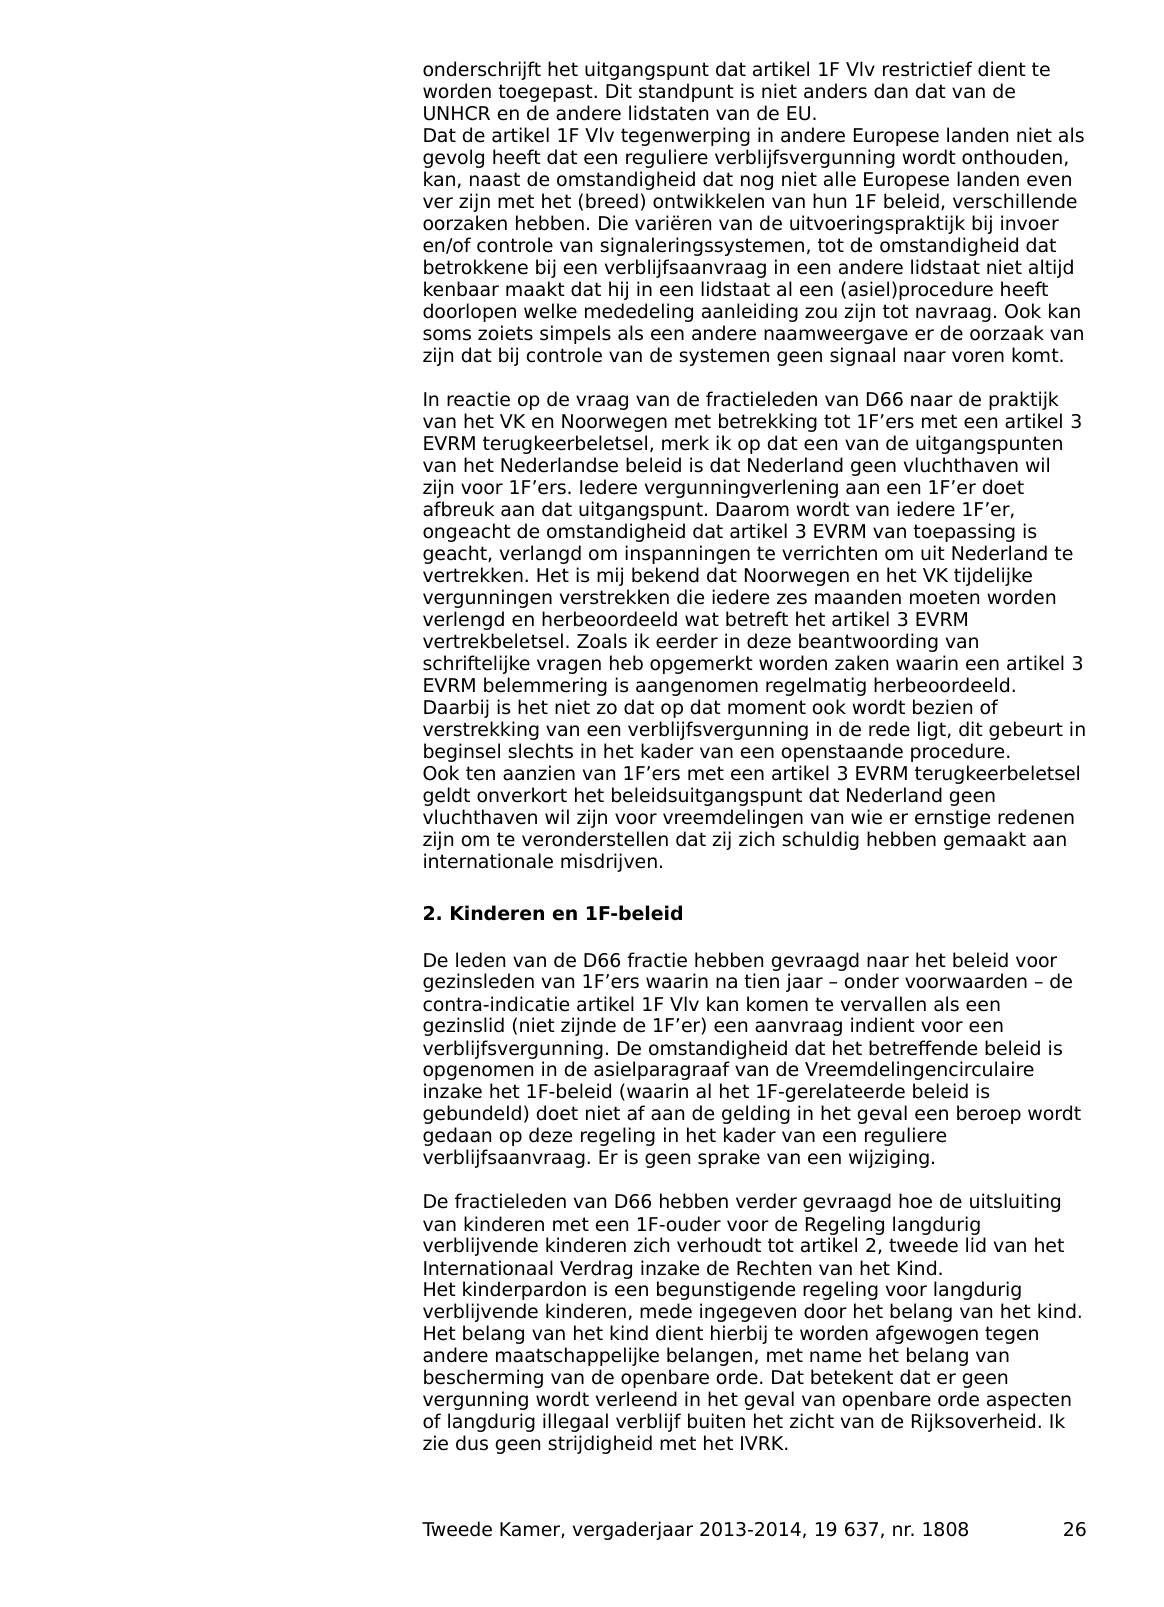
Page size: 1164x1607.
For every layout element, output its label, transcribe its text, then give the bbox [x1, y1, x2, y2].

text Dat de artikel 1F Vlv tegenwerping in andere Europese landen niet als gevolg heeft dat een reguliere verblijfsvergunning wordt onthouden, kan, naast de omstandigheid dat nog niet alle Europese landen even ver zijn met het (breed) ontwikkelen van hun 1F beleid, verschillende oorzaken hebben. Die variëren van de uitvoeringspraktijk bij invoer en/of controle van signaleringssystemen, tot de omstandigheid dat betrokkene bij een verblijfsaanvraag in een andere lidstaat niet altijd kenbaar maakt dat hij in een lidstaat al een (asiel)procedure heeft doorlopen welke mededeling aanleiding zou zijn tot navraag. Ook kan soms zoiets simpels als een andere naamweergave er de oorzaak van zijn dat bij controle van de systemen geen signaal naar voren komt. [422, 125, 1087, 367]
text Het kinderpardon is een begunstigende regeling voor langdurig verblijvende kinderen, mede ingegeven door het belang van het kind. Het belang van het kind dient hierbij te worden afgewogen tegen andere maatschappelijke belangen, met name het belang van bescherming van de openbare orde. Dat betekent dat er geen vergunning wordt verleend in het geval van openbare orde aspecten of langdurig illegaal verblijf buiten het zicht van de Rijksoverheid. Ik zie dus geen strijdigheid met het IVRK. [422, 1279, 1087, 1455]
text Ook ten aanzien van 1F’ers met een artikel 3 EVRM terugkeerbeletsel geldt onverkort het beleidsuitgangspunt dat Nederland geen vluchthaven wil zijn voor vreemdelingen van wie er ernstige redenen zijn om te veronderstellen dat zij zich schuldig hebben gemaakt aan internationale misdrijven. [422, 763, 1087, 872]
text In reactie op de vraag van de fractieleden van D66 naar de praktijk van het VK en Noorwegen met betrekking tot 1F’ers met een artikel 3 EVRM terugkeerbeletsel, merk ik op dat een van de uitgangspunten van het Nederlandse beleid is dat Nederland geen vluchthaven wil zijn voor 1F’ers. Iedere vergunningverlening aan een 1F’er doet afbreuk aan dat uitgangspunt. Daarom wordt van iedere 1F’er, ongeacht de omstandigheid dat artikel 3 EVRM van toepassing is geacht, verlangd om inspanningen te verrichten om uit Nederland te vertrekken. Het is mij bekend dat Noorwegen en het VK tijdelijke vergunningen verstrekken die iedere zes maanden moeten worden verlengd en herbeoordeeld wat betreft het artikel 3 EVRM vertrekbeletsel. Zoals ik eerder in deze beantwoording van schriftelijke vragen heb opgemerkt worden zaken waarin een artikel 3 EVRM belemmering is aangenomen regelmatig herbeoordeeld. Daarbij is het niet zo dat op dat moment ook wordt bezien of verstrekking van een verblijfsvergunning in de rede ligt, dit gebeurt in beginsel slechts in het kader van een openstaande procedure. [422, 389, 1087, 763]
text De fractieleden van D66 hebben verder gevraagd hoe de uitsluiting van kinderen met een 1F-ouder voor de Regeling langdurig verblijvende kinderen zich verhoudt tot artikel 2, tweede lid van het Internationaal Verdrag inzake de Rechten van het Kind. [422, 1191, 1087, 1279]
subtitle 2. Kinderen en 1F-beleid [422, 902, 1087, 924]
text De leden van de D66 fractie hebben gevraagd naar het beleid voor gezinsleden van 1F’ers waarin na tien jaar – onder voorwaarden – de contra-indicatie artikel 1F Vlv kan komen te vervallen als een gezinslid (niet zijnde de 1F’er) een aanvraag indient voor een verblijfsvergunning. De omstandigheid dat het betreffende beleid is opgenomen in de asielparagraaf van de Vreemdelingencirculaire inzake het 1F-beleid (waarin al het 1F-gerelateerde beleid is gebundeld) doet niet af aan de gelding in het geval een beroep wordt gedaan op deze regeling in het kader van een reguliere verblijfsaanvraag. Er is geen sprake van een wijziging. [422, 949, 1087, 1169]
text onderschrijft het uitgangspunt dat artikel 1F Vlv restrictief dient te worden toegepast. Dit standpunt is niet anders dan dat van de UNHCR en de andere lidstaten van de EU. [422, 59, 1087, 125]
